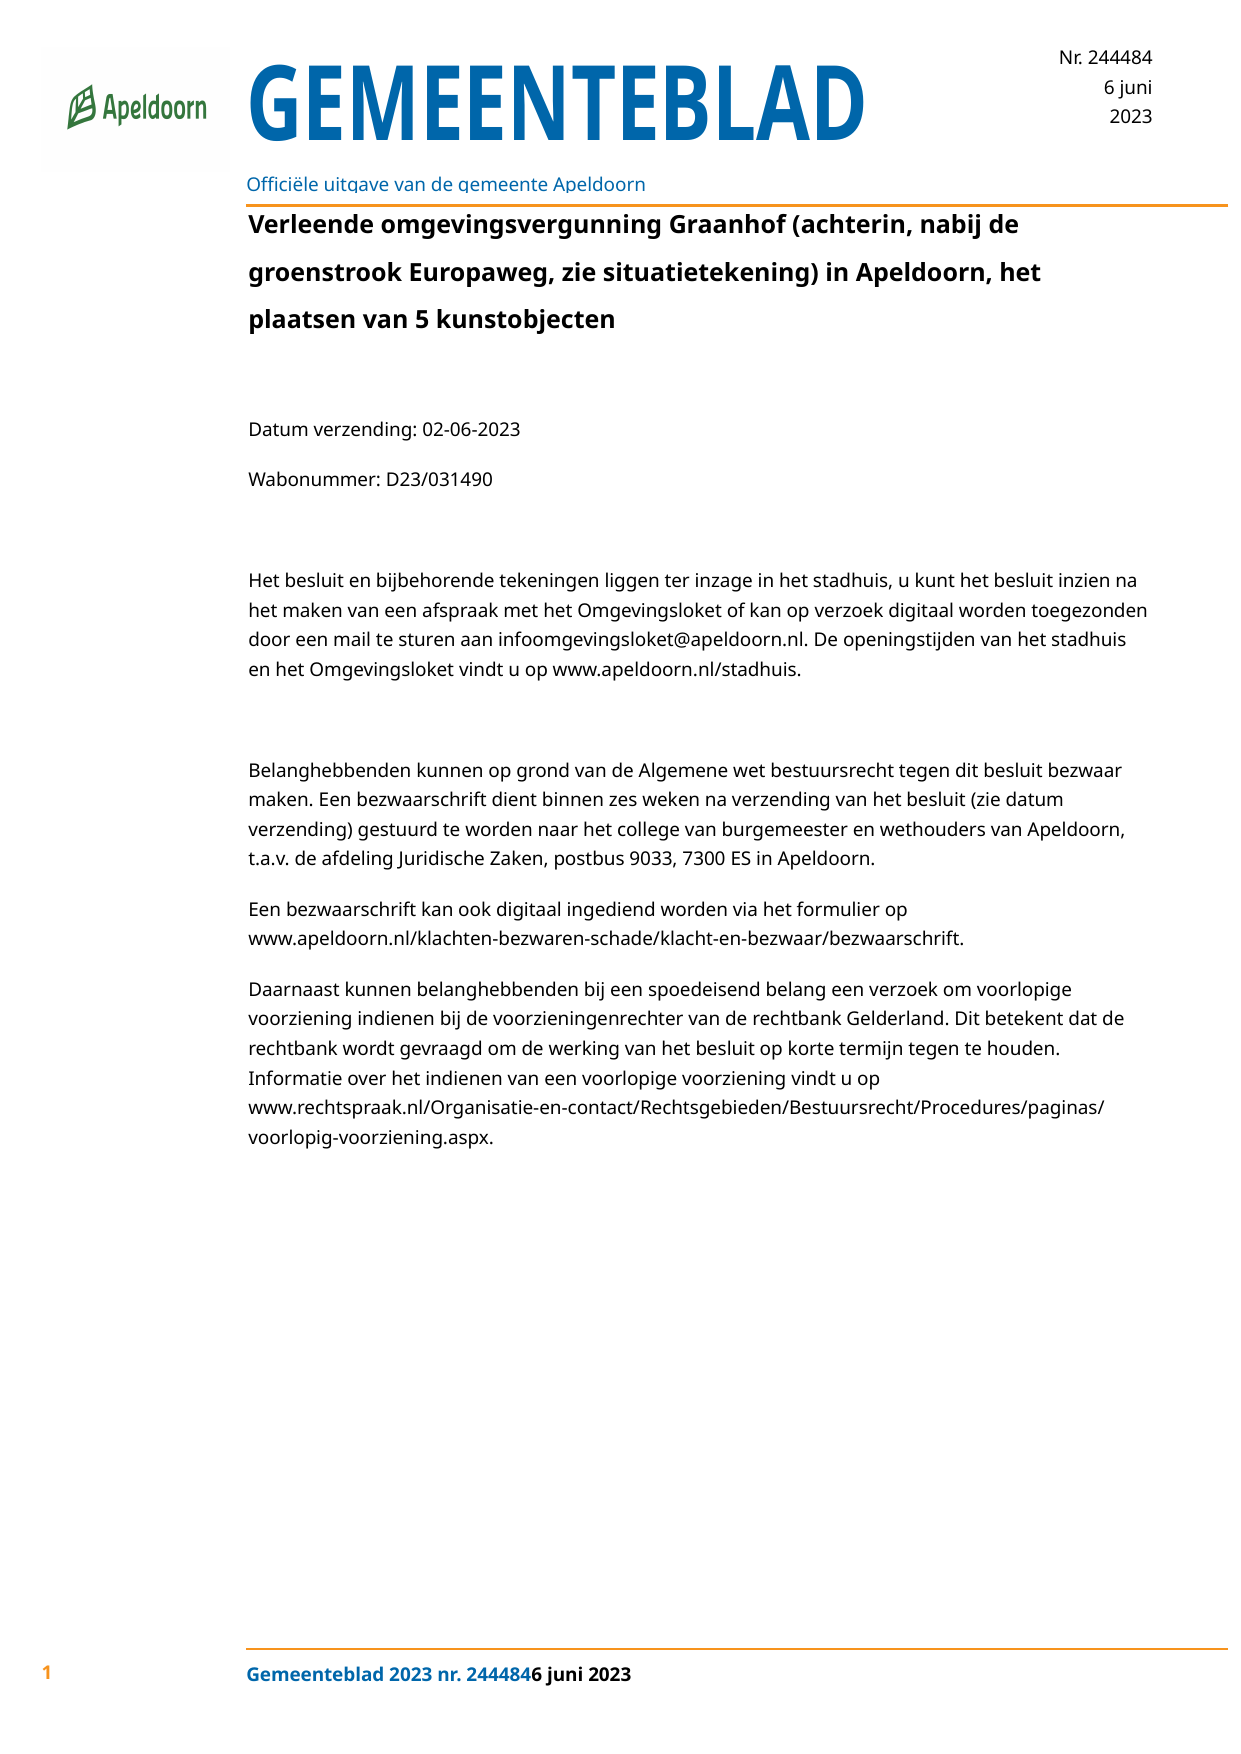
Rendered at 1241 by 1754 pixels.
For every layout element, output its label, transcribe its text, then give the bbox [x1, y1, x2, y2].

text Daarnaast kunnen belanghebbenden bij een spoedeisend belang een verzoek om voorlopige voorziening indienen bij de voorzieningenrechter van de rechtbank Gelderland. Dit betekent dat de rechtbank wordt gevraagd om de werking van het besluit op korte termijn tegen te houden. Informatie over het indienen van een voorlopige voorziening vindt u op www.rechtspraak.nl/Organisatie-en-contact/Rechtsgebieden/Bestuursrecht/Procedures/paginas/voorlopig-voorziening.aspx. [248, 976, 1152, 1149]
text Een bezwaarschrift kan ook digitaal ingediend worden via het formulier op www.apeldoorn.nl/klachten-bezwaren-schade/klacht-en-bezwaar/bezwaarschrift. [248, 896, 1152, 951]
text Belanghebbenden kunnen op grond van de Algemene wet bestuursrecht tegen dit besluit bezwaar maken. Een bezwaarschrift dient binnen zes weken na verzending van het besluit (zie datum verzending) gestuurd te worden naar het college van burgemeester en wethouders van Apeldoorn, t.a.v. de afdeling Juridische Zaken, postbus 9033, 7300 ES in Apeldoorn. [248, 757, 1152, 871]
text Het besluit en bijbehorende tekeningen liggen ter inzage in het stadhuis, u kunt het besluit inzien na het maken van een afspraak met het Omgevingsloket of kan op verzoek digitaal worden toegezonden door een mail te sturen aan infoomgevingsloket@apeldoorn.nl. De openingstijden van het stadhuis en het Omgevingsloket vindt u op www.apeldoorn.nl/stadhuis. [248, 567, 1152, 682]
text Verleende omgevingsvergunning Graanhof (achterin, nabij de groenstrook Europaweg, zie situatietekening) in Apeldoorn, het plaatsen van 5 kunstobjecten [248, 207, 1152, 336]
picture [41, 47, 231, 172]
text Datum verzending: 02-06-2023 [248, 416, 1152, 442]
text Wabonummer: D23/031490 [248, 466, 1152, 492]
